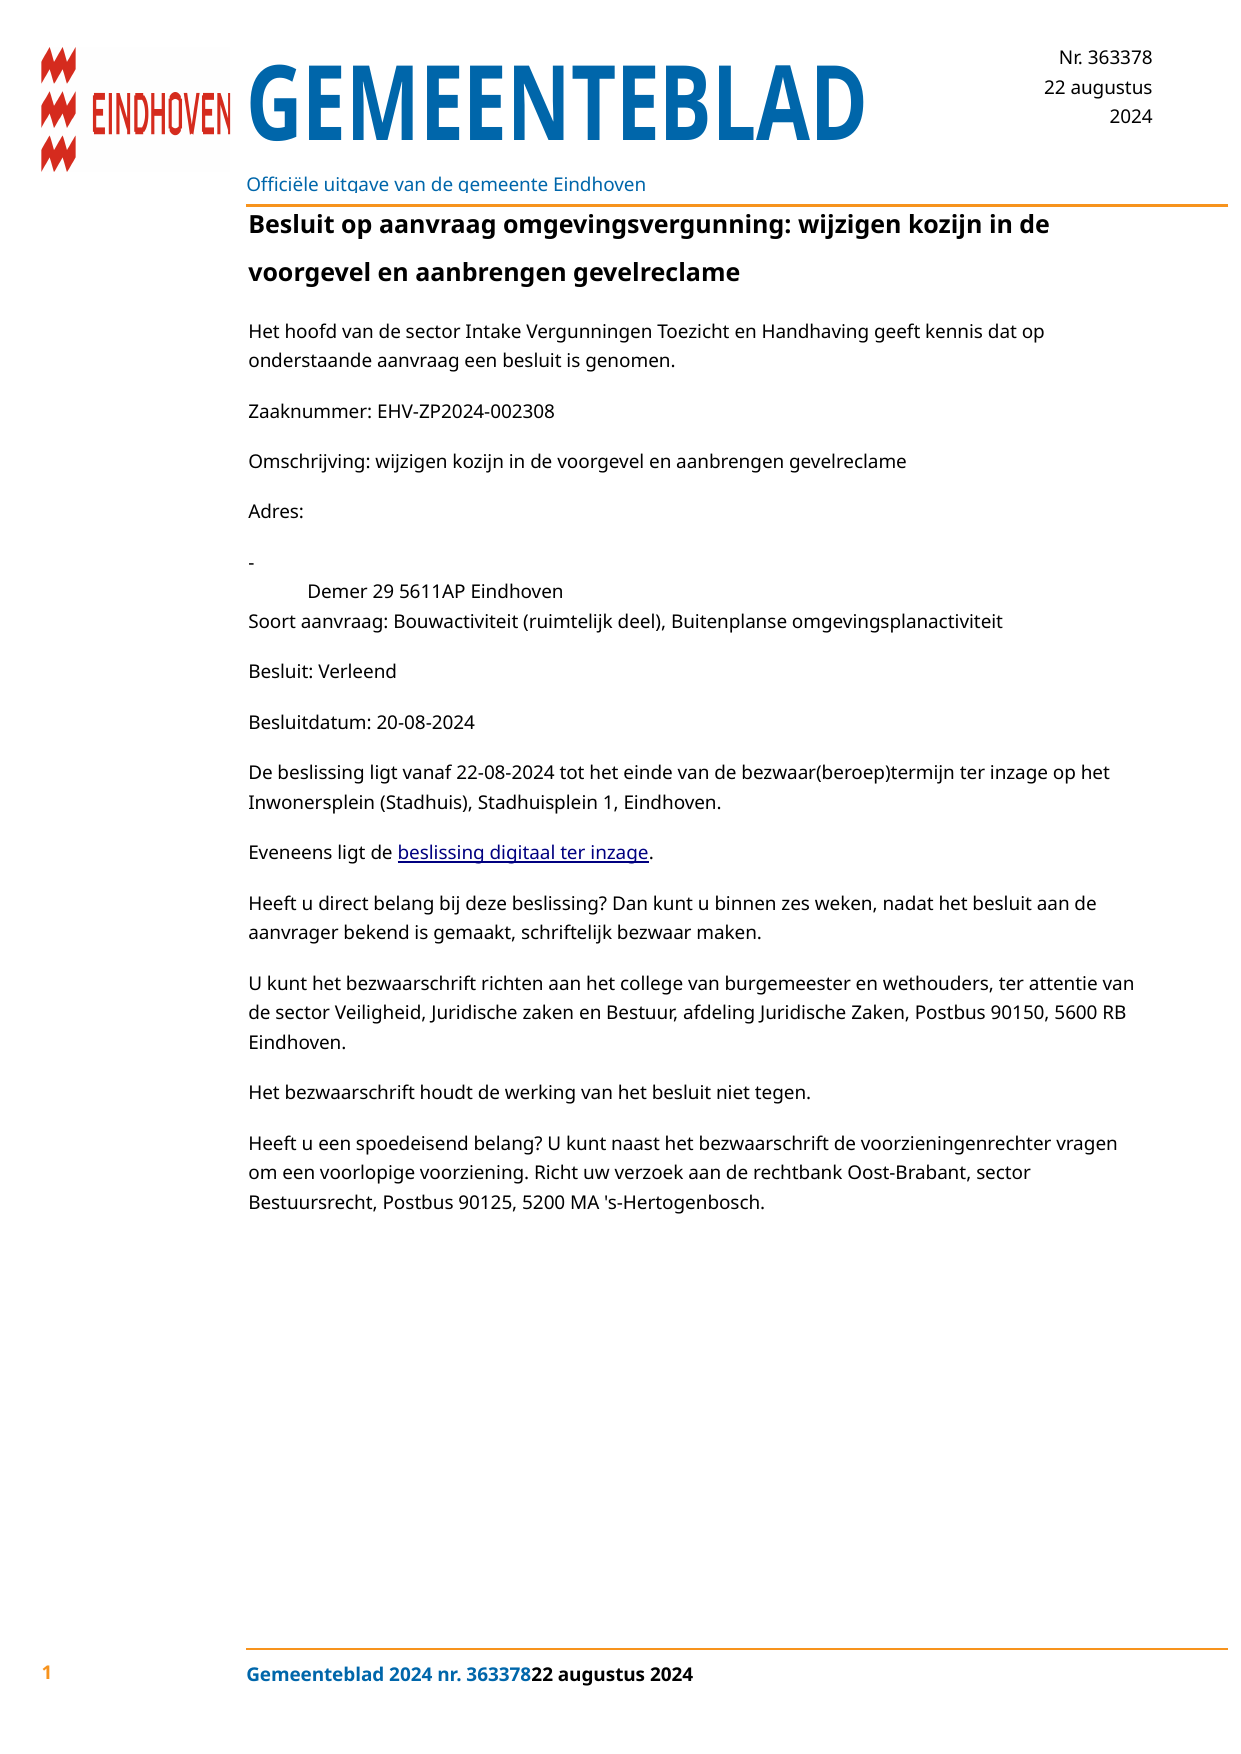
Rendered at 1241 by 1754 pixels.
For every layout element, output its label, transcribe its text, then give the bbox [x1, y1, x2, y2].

text De beslissing ligt vanaf 22-08-2024 tot het einde van de bezwaar(beroep)termijn ter inzage op het Inwonersplein (Stadhuis), Stadhuisplein 1, Eindhoven. [248, 759, 1152, 815]
list Demer 29 5611AP Eindhoven [248, 579, 1152, 604]
text Omschrijving: wijzigen kozijn in de voorgevel en aanbrengen gevelreclame [248, 448, 1152, 474]
text U kunt het bezwaarschrift richten aan het college van burgemeester en wethouders, ter attentie van de sector Veiligheid, Juridische zaken en Bestuur, afdeling Juridische Zaken, Postbus 90150, 5600 RB Eindhoven. [248, 970, 1152, 1055]
text Zaaknummer: EHV-ZP2024-002308 [248, 398, 1152, 424]
text Besluit op aanvraag omgevingsvergunning: wijzigen kozijn in de voorgevel en aanbrengen gevelreclame [248, 207, 1152, 288]
text Heeft u direct belang bij deze beslissing? Dan kunt u binnen zes weken, nadat het besluit aan de aanvrager bekend is gemaakt, schriftelijk bezwaar maken. [248, 890, 1152, 945]
text Het hoofd van de sector Intake Vergunningen Toezicht en Handhaving geeft kennis dat op onderstaande aanvraag een besluit is genomen. [248, 318, 1152, 373]
picture [41, 47, 231, 172]
text Eveneens ligt de beslissing digitaal ter inzage. [248, 839, 1152, 865]
text Besluit: Verleend [248, 659, 1152, 684]
text Soort aanvraag: Bouwactiviteit (ruimtelijk deel), Buitenplanse omgevingsplanactiviteit [248, 608, 1152, 634]
text Adres: [248, 499, 1152, 524]
text Het bezwaarschrift houdt de werking van het besluit niet tegen. [248, 1079, 1152, 1105]
text Heeft u een spoedeisend belang? U kunt naast het bezwaarschrift de voorzieningenrechter vragen om een voorlopige voorziening. Richt uw verzoek aan de rechtbank Oost-Brabant, sector Bestuursrecht, Postbus 90125, 5200 MA 's-Hertogenbosch. [248, 1130, 1152, 1215]
text Besluitdatum: 20-08-2024 [248, 709, 1152, 735]
